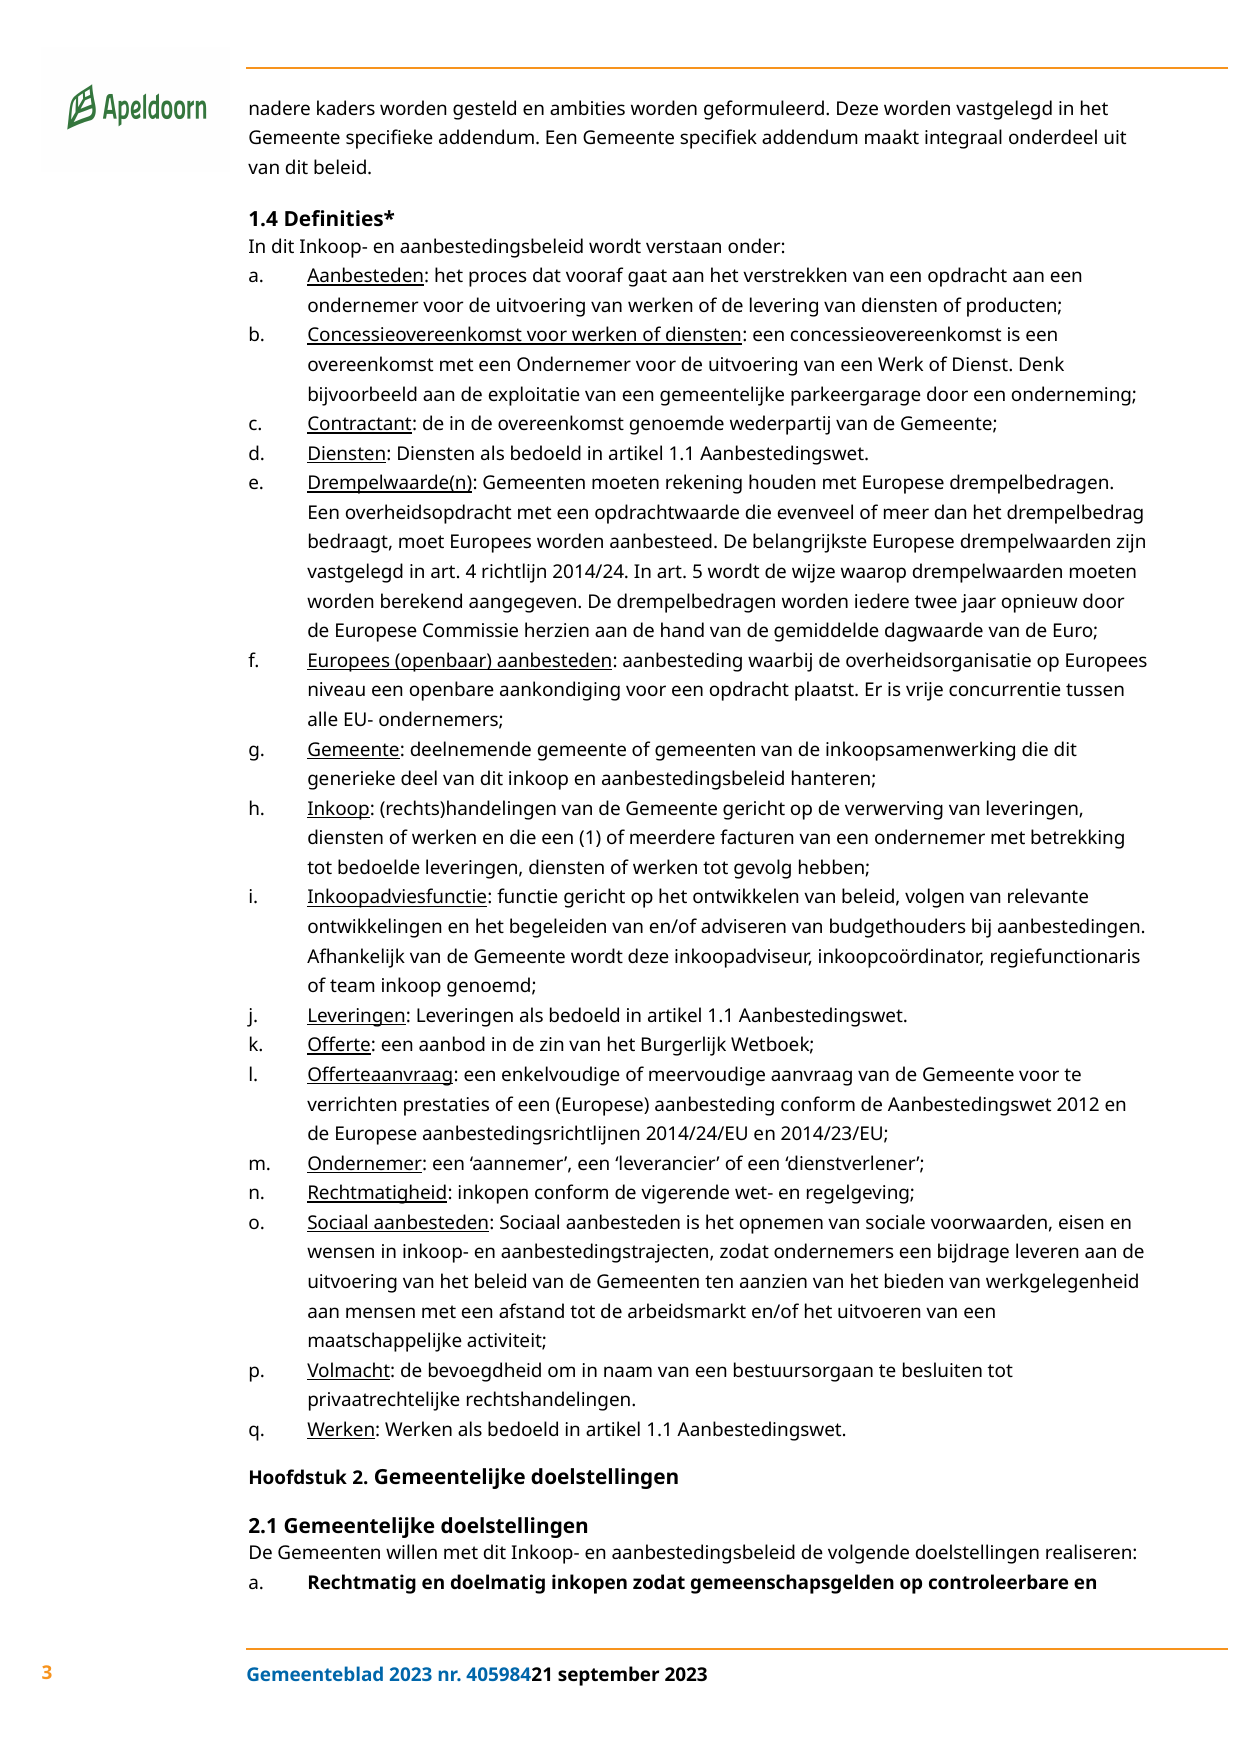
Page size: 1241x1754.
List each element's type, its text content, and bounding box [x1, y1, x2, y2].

list Volmacht: de bevoegdheid om in naam van een bestuursorgaan te besluiten tot privaatrechtelijke rechtshandelingen. [248, 1357, 1152, 1412]
text nadere kaders worden gesteld en ambities worden geformuleerd. Deze worden vastgelegd in het Gemeente specifieke addendum. Een Gemeente specifiek addendum maakt integraal onderdeel uit van dit beleid. [248, 95, 1152, 180]
list Rechtmatigheid: inkopen conform de vigerende wet- en regelgeving; [248, 1179, 1152, 1205]
text 2.1 Gemeentelijke doelstellingen [248, 1511, 1152, 1539]
list Aanbesteden: het proces dat vooraf gaat aan het verstrekken van een opdracht aan een ondernemer voor de uitvoering van werken of de levering van diensten of producten; [248, 262, 1152, 318]
list Offerte: een aanbod in de zin van het Burgerlijk Wetboek; [248, 1032, 1152, 1057]
list Contractant: de in de overeenkomst genoemde wederpartij van de Gemeente; [248, 410, 1152, 436]
list Concessieovereenkomst voor werken of diensten: een concessieovereenkomst is een overeenkomst met een Ondernemer voor de uitvoering van een Werk of Dienst. Denk bijvoorbeeld aan de exploitatie van een gemeentelijke parkeergarage door een onderneming; [248, 322, 1152, 406]
list Leveringen: Leveringen als bedoeld in artikel 1.1 Aanbestedingswet. [248, 1002, 1152, 1028]
list Inkoopadviesfunctie: functie gericht op het ontwikkelen van beleid, volgen van relevante ontwikkelingen en het begeleiden van en/of adviseren van budgethouders bij aanbestedingen. Afhankelijk van de Gemeente wordt deze inkoopadviseur, inkoopcoördinator, regiefunctionaris of team inkoop genoemd; [248, 884, 1152, 998]
list Werken: Werken als bedoeld in artikel 1.1 Aanbestedingswet. [248, 1416, 1152, 1442]
picture [41, 47, 231, 172]
text 1.4 Definities* [248, 204, 1152, 233]
list Sociaal aanbesteden: Sociaal aanbesteden is het opnemen van sociale voorwaarden, eisen en wensen in inkoop- en aanbestedingstrajecten, zodat ondernemers een bijdrage leveren aan de uitvoering van het beleid van de Gemeenten ten aanzien van het bieden van werkgelegenheid aan mensen met een afstand tot de arbeidsmarkt en/of het uitvoeren van een maatschappelijke activiteit; [248, 1209, 1152, 1353]
list Gemeente: deelnemende gemeente of gemeenten van de inkoopsamenwerking die dit generieke deel van dit inkoop en aanbestedingsbeleid hanteren; [248, 736, 1152, 791]
list Diensten: Diensten als bedoeld in artikel 1.1 Aanbestedingswet. [248, 440, 1152, 466]
text De Gemeenten willen met dit Inkoop- en aanbestedingsbeleid de volgende doelstellingen realiseren: [248, 1539, 1152, 1565]
list Ondernemer: een ‘aannemer’, een ‘leverancier’ of een ‘dienstverlener’; [248, 1150, 1152, 1176]
text In dit Inkoop- en aanbestedingsbeleid wordt verstaan onder: [248, 233, 1152, 258]
list Offerteaanvraag: een enkelvoudige of meervoudige aanvraag van de Gemeente voor te verrichten prestaties of een (Europese) aanbesteding conform de Aanbestedingswet 2012 en de Europese aanbestedingsrichtlijnen 2014/24/EU en 2014/23/EU; [248, 1061, 1152, 1146]
text Hoofdstuk 2. Gemeentelijke doelstellingen [248, 1462, 1152, 1490]
list Rechtmatig en doelmatig inkopen zodat gemeenschapsgelden op controleerbare en [248, 1569, 1152, 1595]
list Europees (openbaar) aanbesteden: aanbesteding waarbij de overheidsorganisatie op Europees niveau een openbare aankondiging voor een opdracht plaatst. Er is vrije concurrentie tussen alle EU- ondernemers; [248, 647, 1152, 732]
list Drempelwaarde(n): Gemeenten moeten rekening houden met Europese drempelbedragen. Een overheidsopdracht met een opdrachtwaarde die evenveel of meer dan het drempelbedrag bedraagt, moet Europees worden aanbesteed. De belangrijkste Europese drempelwaarden zijn vastgelegd in art. 4 richtlijn 2014/24. In art. 5 wordt de wijze waarop drempelwaarden moeten worden berekend aangegeven. De drempelbedragen worden iedere twee jaar opnieuw door de Europese Commissie herzien aan de hand van de gemiddelde dagwaarde van de Euro; [248, 469, 1152, 643]
list Inkoop: (rechts)handelingen van de Gemeente gericht op de verwerving van leveringen, diensten of werken en die een (1) of meerdere facturen van een ondernemer met betrekking tot bedoelde leveringen, diensten of werken tot gevolg hebben; [248, 795, 1152, 880]
